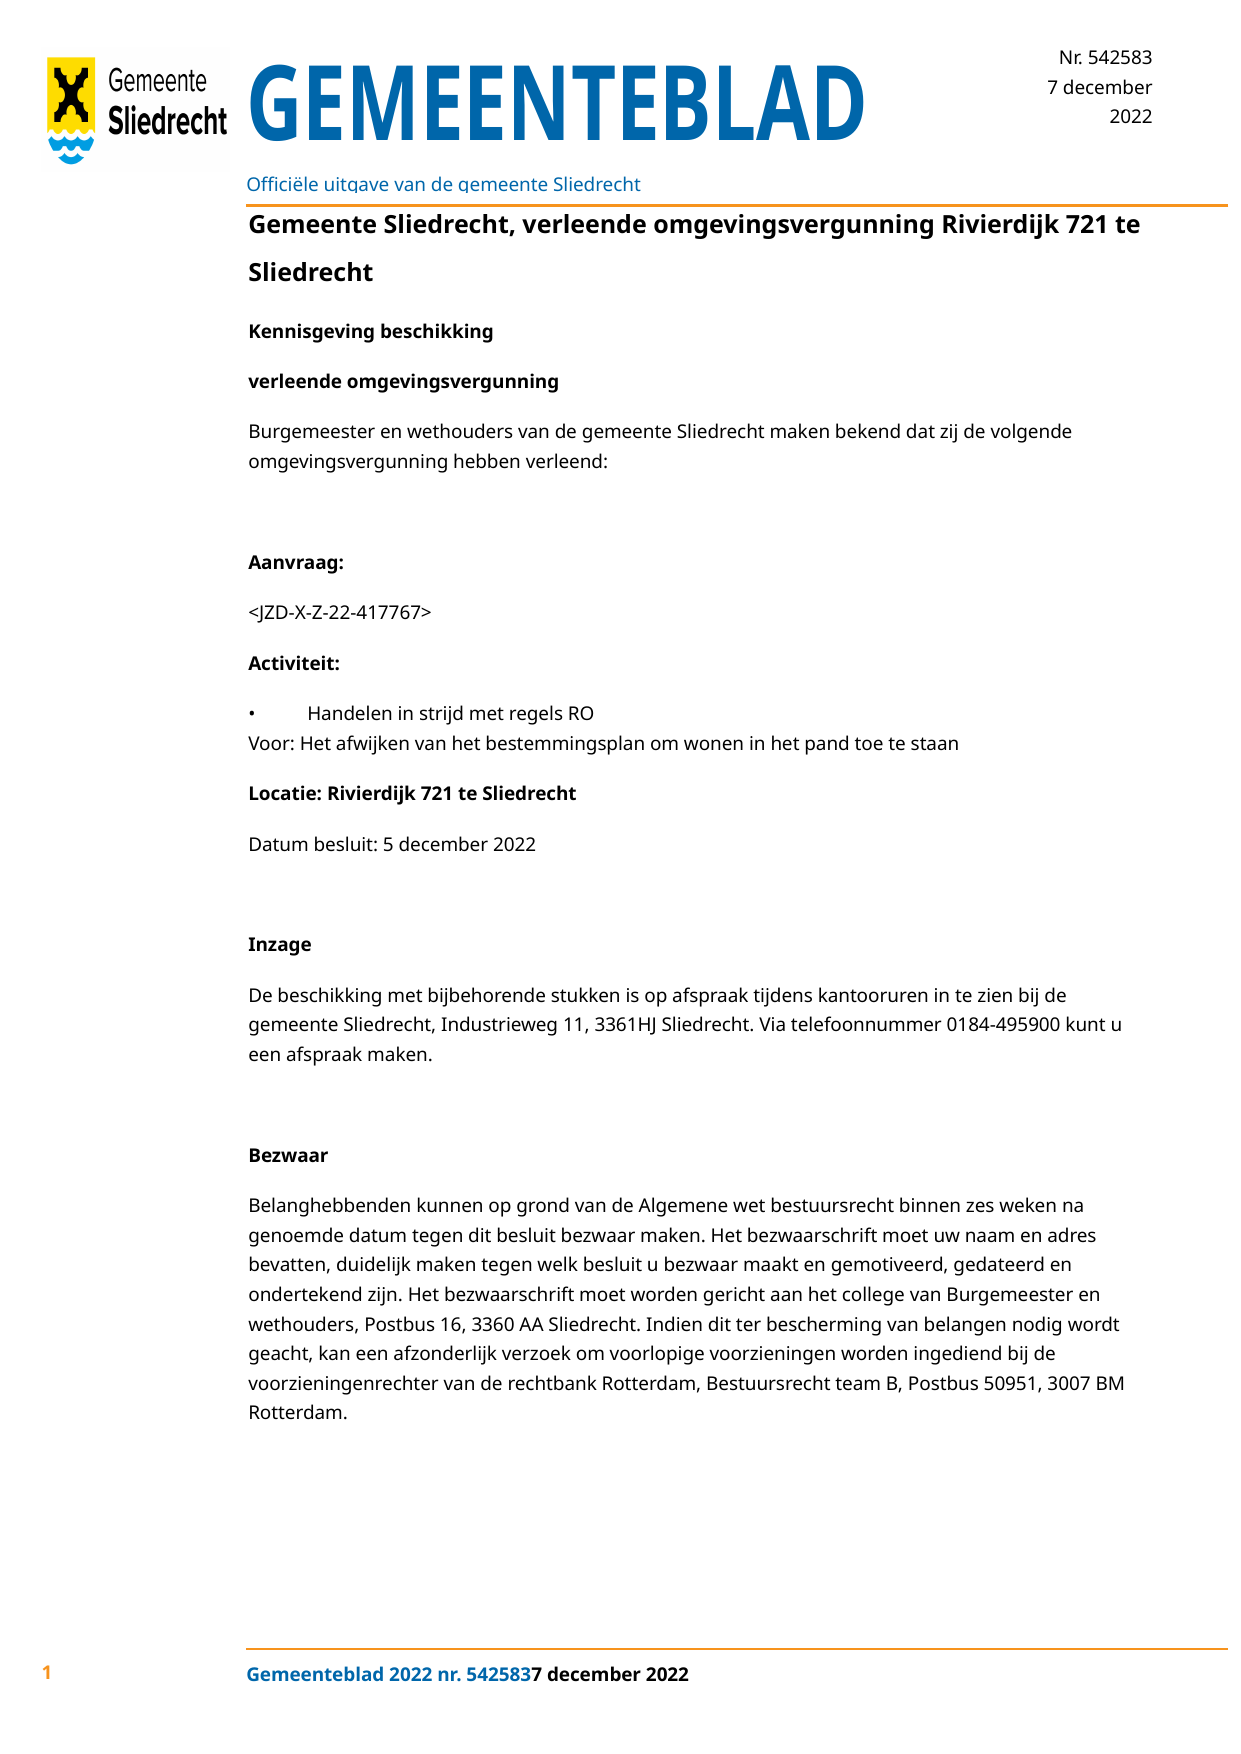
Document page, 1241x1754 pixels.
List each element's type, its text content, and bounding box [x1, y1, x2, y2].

text Burgemeester en wethouders van de gemeente Sliedrecht maken bekend dat zij de volgende omgevingsvergunning hebben verleend: [248, 419, 1152, 474]
text Locatie: Rivierdijk 721 te Sliedrecht [248, 780, 1152, 806]
text <JZD-X-Z-22-417767> [248, 599, 1152, 625]
text De beschikking met bijbehorende stukken is op afspraak tijdens kantooruren in te zien bij de gemeente Sliedrecht, Industrieweg 11, 3361HJ Sliedrecht. Via telefoonnummer 0184-495900 kunt u een afspraak maken. [248, 982, 1152, 1067]
text Datum besluit: 5 december 2022 [248, 831, 1152, 857]
text Bezwaar [248, 1142, 1152, 1168]
text Inzage [248, 932, 1152, 957]
text Kennisgeving beschikking [248, 318, 1152, 344]
text verleende omgevingsvergunning [248, 368, 1152, 394]
text Activiteit: [248, 650, 1152, 676]
text Gemeente Sliedrecht, verleende omgevingsvergunning Rivierdijk 721 te Sliedrecht [248, 207, 1152, 288]
text Aanvraag: [248, 549, 1152, 575]
text Voor: Het afwijken van het bestemmingsplan om wonen in het pand toe te staan [248, 730, 1152, 756]
text Belanghebbenden kunnen op grond van de Algemene wet bestuursrecht binnen zes weken na genoemde datum tegen dit besluit bezwaar maken. Het bezwaarschrift moet uw naam en adres bevatten, duidelijk maken tegen welk besluit u bezwaar maakt en gemotiveerd, gedateerd en ondertekend zijn. Het bezwaarschrift moet worden gericht aan het college van Burgemeester en wethouders, Postbus 16, 3360 AA Sliedrecht. Indien dit ter bescherming van belangen nodig wordt geacht, kan een afzonderlijk verzoek om voorlopige voorzieningen worden ingediend bij de voorzieningenrechter van de rechtbank Rotterdam, Bestuursrecht team B, Postbus 50951, 3007 BM Rotterdam. [248, 1192, 1152, 1425]
picture [41, 47, 231, 172]
list Handelen in strijd met regels RO [248, 700, 1152, 726]
